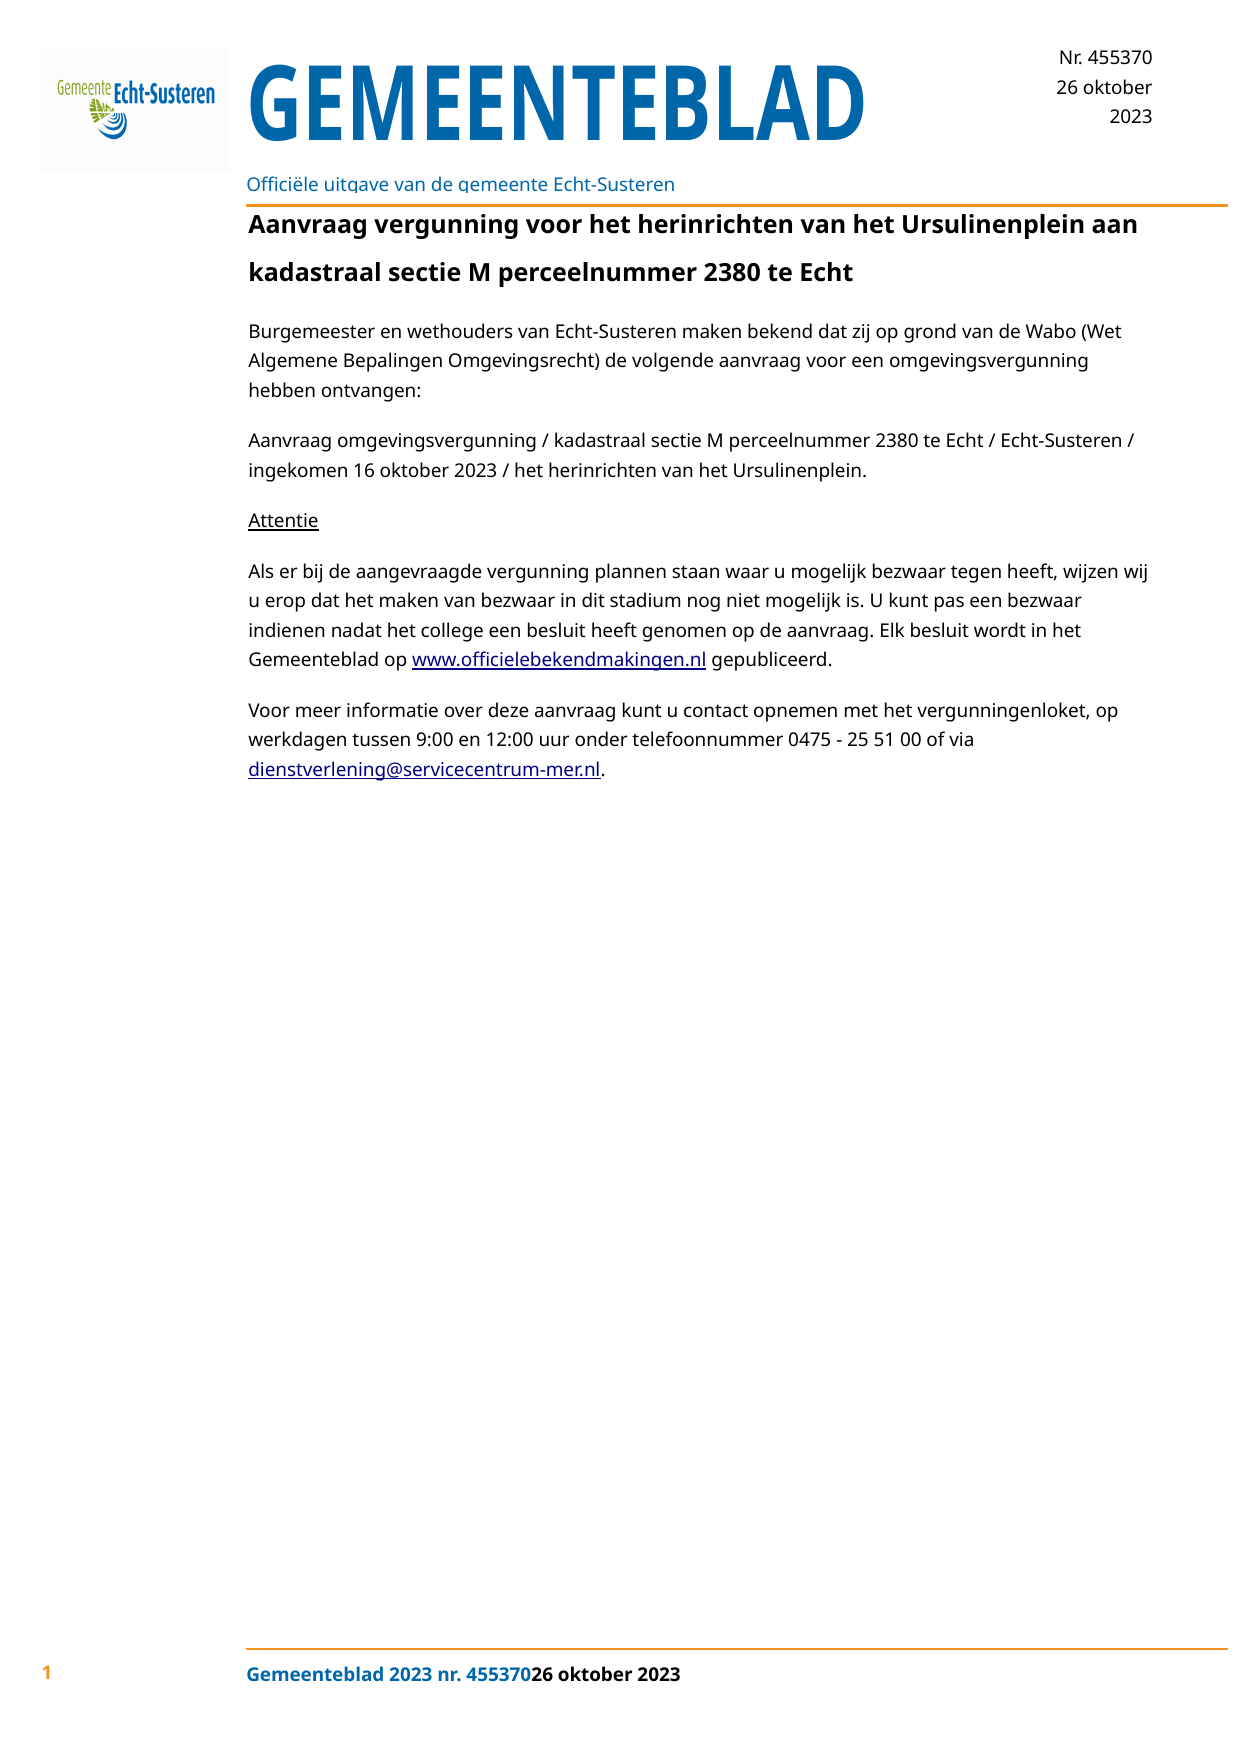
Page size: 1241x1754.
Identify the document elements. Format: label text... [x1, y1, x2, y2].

text Als er bij de aangevraagde vergunning plannen staan waar u mogelijk bezwaar tegen heeft, wijzen wij u erop dat het maken van bezwaar in dit stadium nog niet mogelijk is. U kunt pas een bezwaar indienen nadat het college een besluit heeft genomen op de aanvraag. Elk besluit wordt in het Gemeenteblad op www.officielebekendmakingen.nl gepubliceerd. [248, 558, 1152, 672]
text Aanvraag vergunning voor het herinrichten van het Ursulinenplein aan kadastraal sectie M perceelnummer 2380 te Echt [248, 207, 1152, 288]
text Burgemeester en wethouders van Echt-Susteren maken bekend dat zij op grond van de Wabo (Wet Algemene Bepalingen Omgevingsrecht) de volgende aanvraag voor een omgevingsvergunning hebben ontvangen: [248, 318, 1152, 403]
picture [41, 47, 231, 172]
text Aanvraag omgevingsvergunning / kadastraal sectie M perceelnummer 2380 te Echt / Echt-Susteren / ingekomen 16 oktober 2023 / het herinrichten van het Ursulinenplein. [248, 427, 1152, 483]
text Attentie [248, 507, 1152, 533]
text Voor meer informatie over deze aanvraag kunt u contact opnemen met het vergunningenloket, op werkdagen tussen 9:00 en 12:00 uur onder telefoonnummer 0475 - 25 51 00 of via dienstverlening@servicecentrum-mer.nl. [248, 697, 1152, 782]
